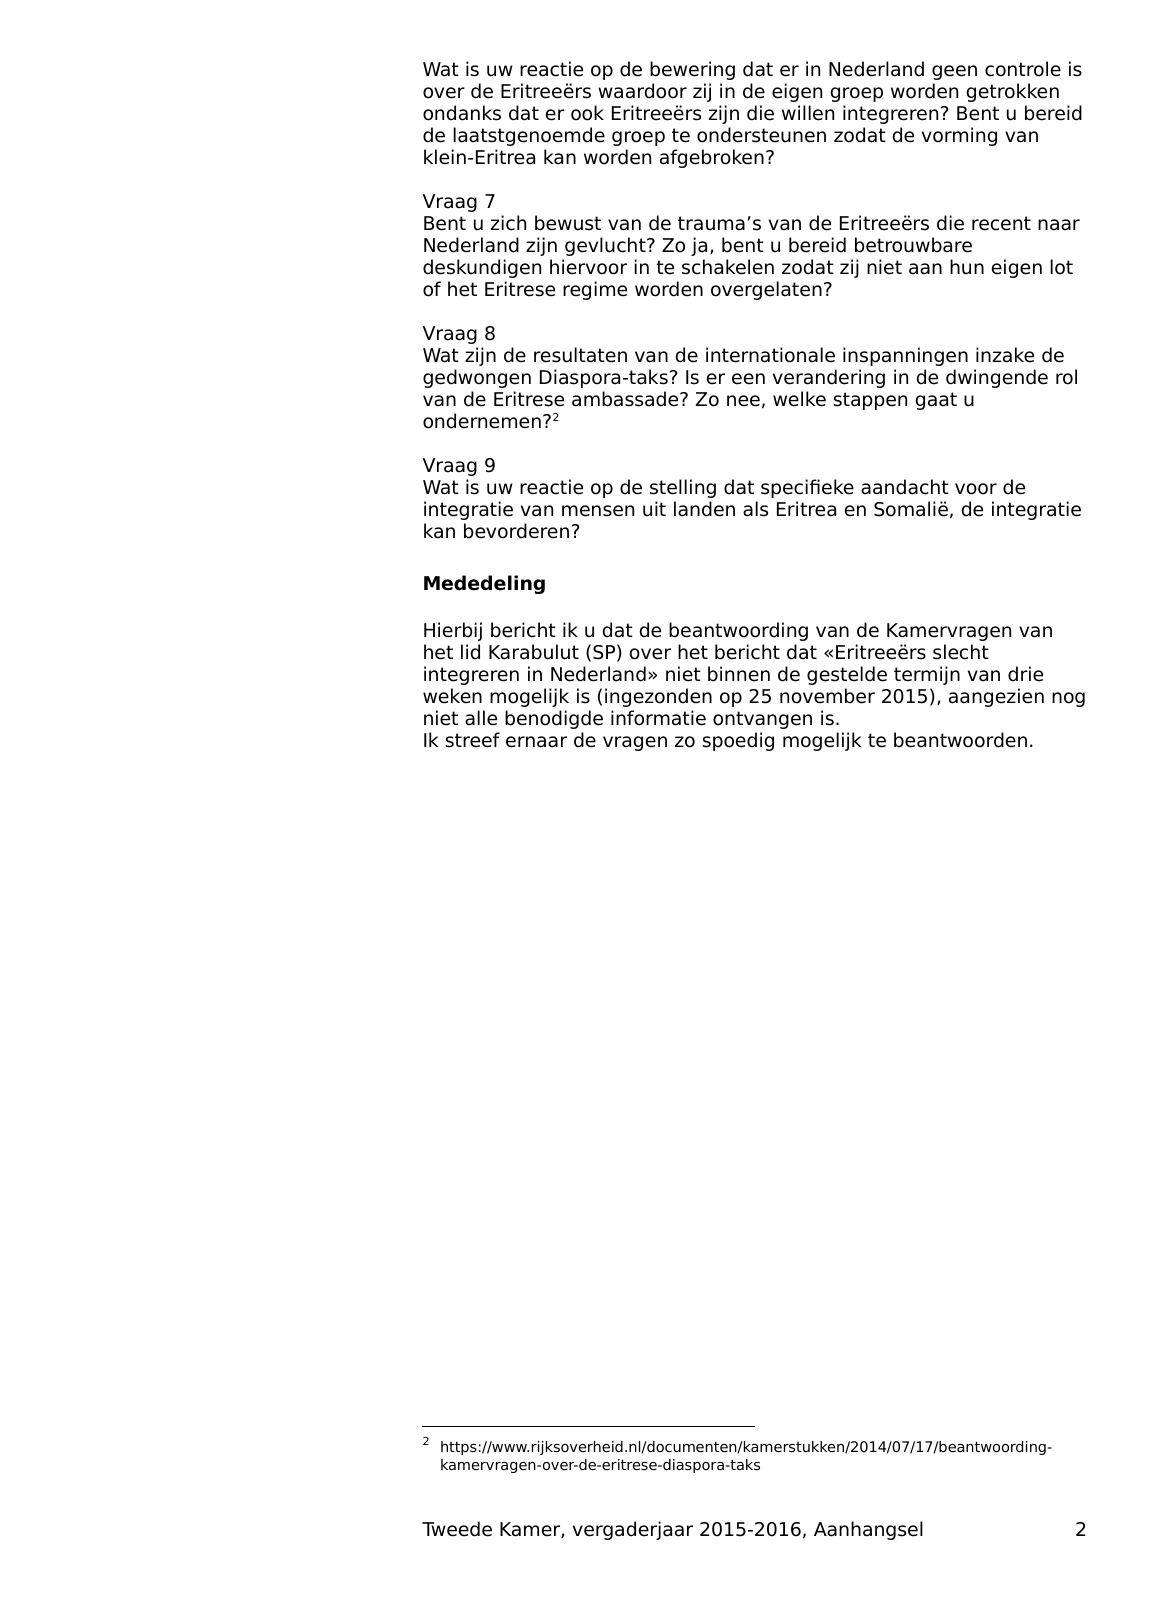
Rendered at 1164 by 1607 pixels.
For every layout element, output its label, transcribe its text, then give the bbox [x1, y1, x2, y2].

text Ik streef ernaar de vragen zo spoedig mogelijk te beantwoorden. [422, 730, 1087, 752]
text Wat is uw reactie op de bewering dat er in Nederland geen controle is over de Eritreeërs waardoor zij in de eigen groep worden getrokken ondanks dat er ook Eritreeërs zijn die willen integreren? Bent u bereid de laatstgenoemde groep te ondersteunen zodat de vorming van klein-Eritrea kan worden afgebroken? [422, 59, 1087, 169]
text Vraag 8 [422, 323, 1087, 345]
subtitle Mededeling [422, 573, 1087, 595]
text https://www.rijksoverheid.nl/documenten/kamerstukken/2014/07/17/beantwoording-kamervragen-over-de-eritrese-diaspora-taks [422, 1435, 1087, 1474]
text Hierbij bericht ik u dat de beantwoording van de Kamervragen van het lid Karabulut (SP) over het bericht dat «Eritreeërs slecht integreren in Nederland» niet binnen de gestelde termijn van drie weken mogelijk is (ingezonden op 25 november 2015), aangezien nog niet alle benodigde informatie ontvangen is. [422, 620, 1087, 730]
text Vraag 9 [422, 455, 1087, 477]
text Bent u zich bewust van de trauma’s van de Eritreeërs die recent naar Nederland zijn gevlucht? Zo ja, bent u bereid betrouwbare deskundigen hiervoor in te schakelen zodat zij niet aan hun eigen lot of het Eritrese regime worden overgelaten? [422, 213, 1087, 301]
text Vraag 7 [422, 191, 1087, 213]
text Wat zijn de resultaten van de internationale inspanningen inzake de gedwongen Diaspora-taks? Is er een verandering in de dwingende rol van de Eritrese ambassade? Zo nee, welke stappen gaat u ondernemen? [422, 345, 1087, 433]
text Wat is uw reactie op de stelling dat specifieke aandacht voor de integratie van mensen uit landen als Eritrea en Somalië, de integratie kan bevorderen? [422, 477, 1087, 543]
